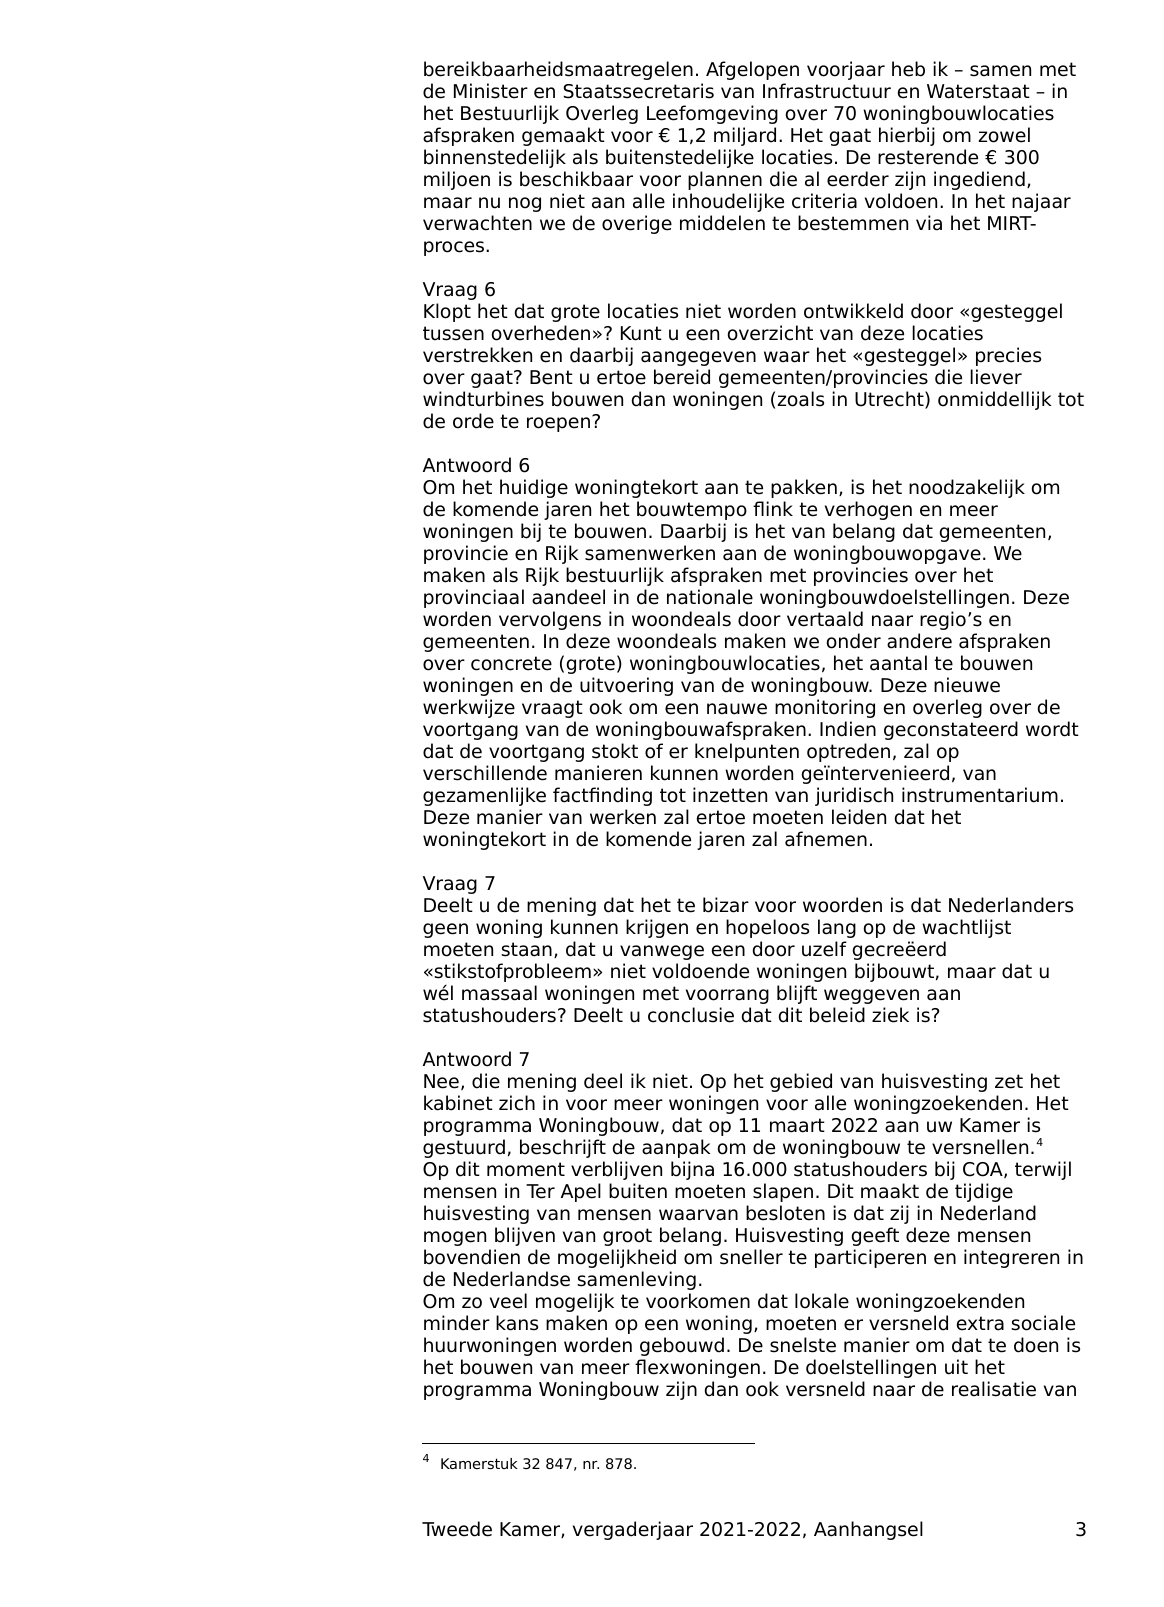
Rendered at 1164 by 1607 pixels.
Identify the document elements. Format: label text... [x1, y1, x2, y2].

text Vraag 7 [422, 873, 1087, 895]
text Om zo veel mogelijk te voorkomen dat lokale woningzoekenden minder kans maken op een woning, moeten er versneld extra sociale huurwoningen worden gebouwd. De snelste manier om dat te doen is het bouwen van meer flexwoningen. De doelstellingen uit het programma Woningbouw zijn dan ook versneld naar de realisatie van [422, 1291, 1087, 1401]
text Kamerstuk 32 847, nr. 878. [422, 1452, 1087, 1474]
text bereikbaarheidsmaatregelen. Afgelopen voorjaar heb ik – samen met de Minister en Staatssecretaris van Infrastructuur en Waterstaat – in het Bestuurlijk Overleg Leefomgeving over 70 woningbouwlocaties afspraken gemaakt voor € 1,2 miljard. Het gaat hierbij om zowel binnenstedelijk als buitenstedelijke locaties. De resterende € 300 miljoen is beschikbaar voor plannen die al eerder zijn ingediend, maar nu nog niet aan alle inhoudelijke criteria voldoen. In het najaar verwachten we de overige middelen te bestemmen via het MIRT-proces. [422, 59, 1087, 257]
text Op dit moment verblijven bijna 16.000 statushouders bij COA, terwijl mensen in Ter Apel buiten moeten slapen. Dit maakt de tijdige huisvesting van mensen waarvan besloten is dat zij in Nederland mogen blijven van groot belang. Huisvesting geeft deze mensen bovendien de mogelijkheid om sneller te participeren en integreren in de Nederlandse samenleving. [422, 1159, 1087, 1291]
text Nee, die mening deel ik niet. Op het gebied van huisvesting zet het kabinet zich in voor meer woningen voor alle woningzoekenden. Het programma Woningbouw, dat op 11 maart 2022 aan uw Kamer is gestuurd, beschrijft de aanpak om de woningbouw te versnellen. [422, 1071, 1087, 1159]
text Om het huidige woningtekort aan te pakken, is het noodzakelijk om de komende jaren het bouwtempo flink te verhogen en meer woningen bij te bouwen. Daarbij is het van belang dat gemeenten, provincie en Rijk samenwerken aan de woningbouwopgave. We maken als Rijk bestuurlijk afspraken met provincies over het provinciaal aandeel in de nationale woningbouwdoelstellingen. Deze worden vervolgens in woondeals door vertaald naar regio’s en gemeenten. In deze woondeals maken we onder andere afspraken over concrete (grote) woningbouwlocaties, het aantal te bouwen woningen en de uitvoering van de woningbouw. Deze nieuwe werkwijze vraagt ook om een nauwe monitoring en overleg over de voortgang van de woningbouwafspraken. Indien geconstateerd wordt dat de voortgang stokt of er knelpunten optreden, zal op verschillende manieren kunnen worden geïntervenieerd, van gezamenlijke factfinding tot inzetten van juridisch instrumentarium. Deze manier van werken zal ertoe moeten leiden dat het woningtekort in de komende jaren zal afnemen. [422, 477, 1087, 851]
text Deelt u de mening dat het te bizar voor woorden is dat Nederlanders geen woning kunnen krijgen en hopeloos lang op de wachtlijst moeten staan, dat u vanwege een door uzelf gecreëerd «stikstofprobleem» niet voldoende woningen bijbouwt, maar dat u wél massaal woningen met voorrang blijft weggeven aan statushouders? Deelt u conclusie dat dit beleid ziek is? [422, 895, 1087, 1027]
text Antwoord 6 [422, 455, 1087, 477]
text Antwoord 7 [422, 1049, 1087, 1071]
text Klopt het dat grote locaties niet worden ontwikkeld door «gesteggel tussen overheden»? Kunt u een overzicht van deze locaties verstrekken en daarbij aangegeven waar het «gesteggel» precies over gaat? Bent u ertoe bereid gemeenten/provincies die liever windturbines bouwen dan woningen (zoals in Utrecht) onmiddellijk tot de orde te roepen? [422, 301, 1087, 433]
text Vraag 6 [422, 279, 1087, 301]
